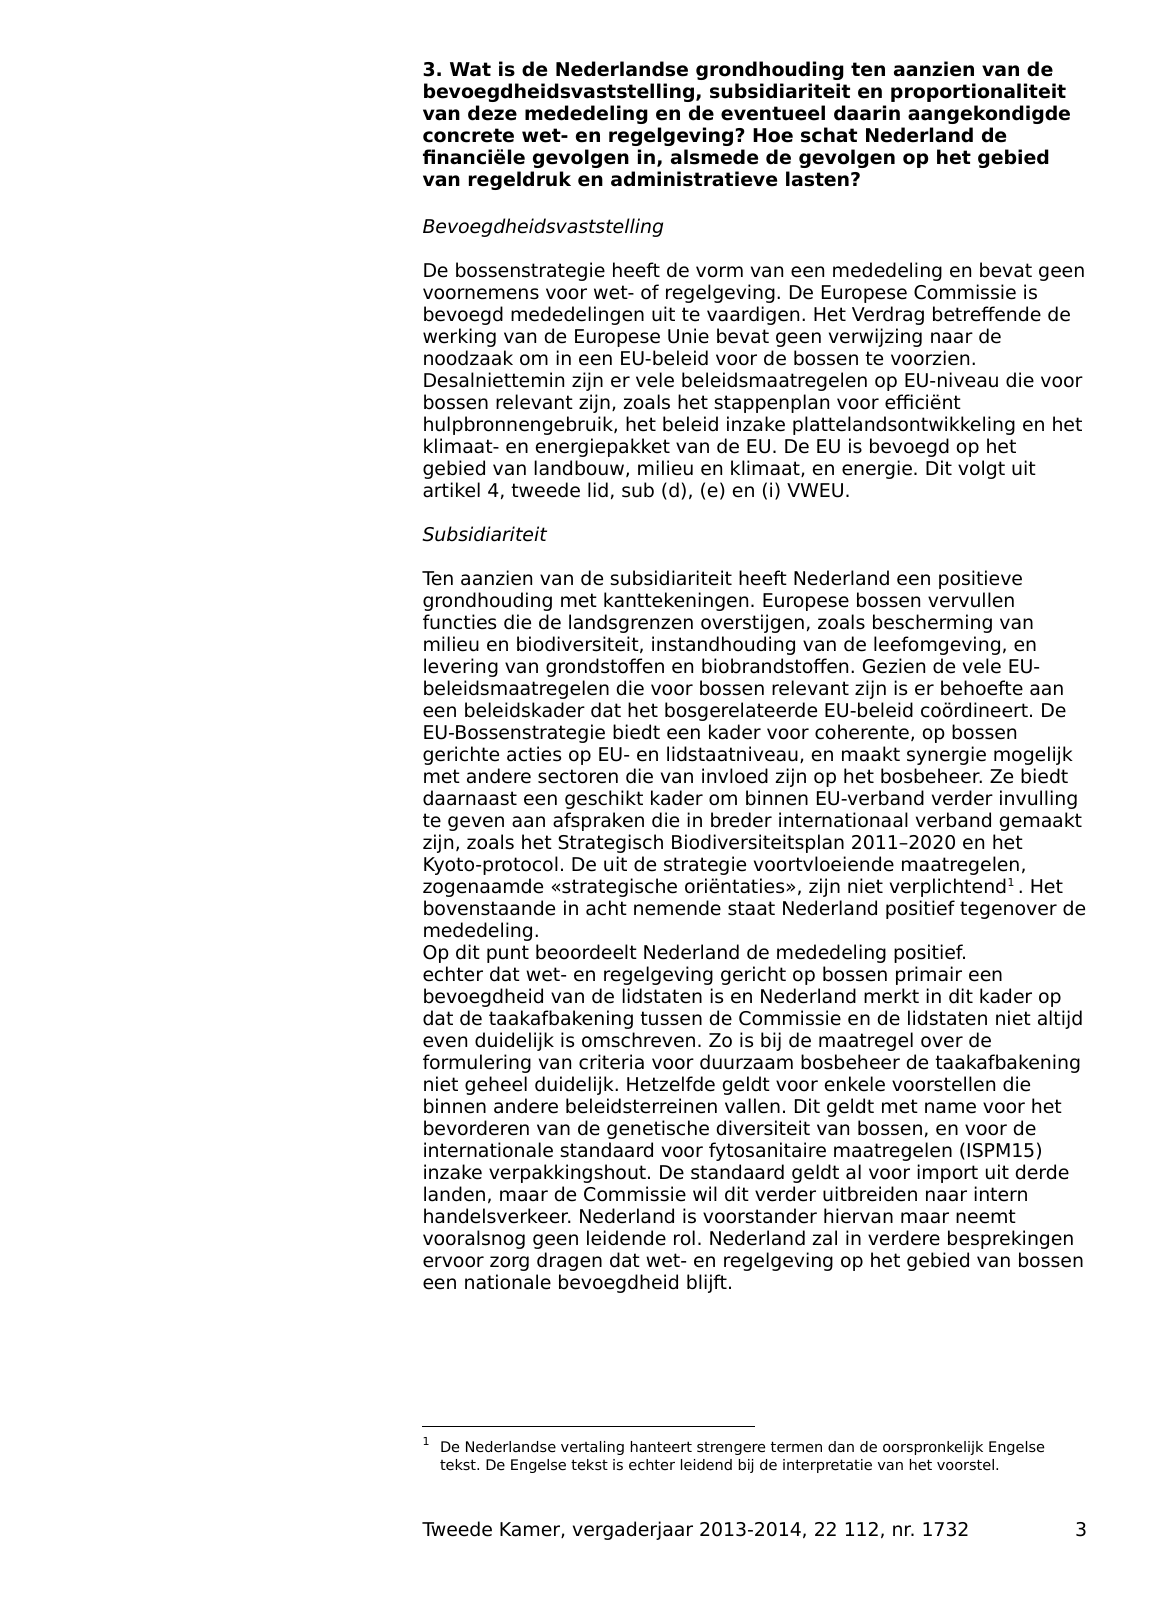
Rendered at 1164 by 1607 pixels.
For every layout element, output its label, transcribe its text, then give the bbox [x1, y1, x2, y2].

subtitle Subsidiariteit [422, 524, 1087, 546]
text De Nederlandse vertaling hanteert strengere termen dan de oorspronkelijk Engelse tekst. De Engelse tekst is echter leidend bij de interpretatie van het voorstel. [422, 1435, 1087, 1474]
text echter dat wet- en regelgeving gericht op bossen primair een bevoegdheid van de lidstaten is en Nederland merkt in dit kader op dat de taakafbakening tussen de Commissie en de lidstaten niet altijd even duidelijk is omschreven. Zo is bij de maatregel over de formulering van criteria voor duurzaam bosbeheer de taakafbakening niet geheel duidelijk. Hetzelfde geldt voor enkele voorstellen die binnen andere beleidsterreinen vallen. Dit geldt met name voor het bevorderen van de genetische diversiteit van bossen, en voor de internationale standaard voor fytosanitaire maatregelen (ISPM15) inzake verpakkingshout. De standaard geldt al voor import uit derde landen, maar de Commissie wil dit verder uitbreiden naar intern handelsverkeer. Nederland is voorstander hiervan maar neemt vooralsnog geen leidende rol. Nederland zal in verdere besprekingen ervoor zorg dragen dat wet- en regelgeving op het gebied van bossen een nationale bevoegdheid blijft. [422, 964, 1087, 1293]
subtitle Bevoegdheidsvaststelling [422, 216, 1087, 238]
text Op dit punt beoordeelt Nederland de mededeling positief. [422, 942, 1087, 964]
text De bossenstrategie heeft de vorm van een mededeling en bevat geen voornemens voor wet- of regelgeving. De Europese Commissie is bevoegd mededelingen uit te vaardigen. Het Verdrag betreffende de werking van de Europese Unie bevat geen verwijzing naar de noodzaak om in een EU-beleid voor de bossen te voorzien. Desalniettemin zijn er vele beleidsmaatregelen op EU-niveau die voor bossen relevant zijn, zoals het stappenplan voor efficiënt hulpbronnengebruik, het beleid inzake plattelandsontwikkeling en het klimaat- en energiepakket van de EU. De EU is bevoegd op het gebied van landbouw, milieu en klimaat, en energie. Dit volgt uit artikel 4, tweede lid, sub (d), (e) en (i) VWEU. [422, 260, 1087, 502]
subtitle 3. Wat is de Nederlandse grondhouding ten aanzien van de bevoegdheidsvaststelling, subsidiariteit en proportionaliteit van deze mededeling en de eventueel daarin aangekondigde concrete wet- en regelgeving? Hoe schat Nederland de financiële gevolgen in, alsmede de gevolgen op het gebied van regeldruk en administratieve lasten? [422, 59, 1087, 191]
text Ten aanzien van de subsidiariteit heeft Nederland een positieve grondhouding met kanttekeningen. Europese bossen vervullen functies die de landsgrenzen overstijgen, zoals bescherming van milieu en biodiversiteit, instandhouding van de leefomgeving, en levering van grondstoffen en biobrandstoffen. Gezien de vele EU-beleidsmaatregelen die voor bossen relevant zijn is er behoefte aan een beleidskader dat het bosgerelateerde EU-beleid coördineert. De EU-Bossenstrategie biedt een kader voor coherente, op bossen gerichte acties op EU- en lidstaatniveau, en maakt synergie mogelijk met andere sectoren die van invloed zijn op het bosbeheer. Ze biedt daarnaast een geschikt kader om binnen EU-verband verder invulling te geven aan afspraken die in breder internationaal verband gemaakt zijn, zoals het Strategisch Biodiversiteitsplan 2011–2020 en het Kyoto-protocol. De uit de strategie voortvloeiende maatregelen, zogenaamde «strategische oriëntaties», zijn niet verplichtend. Het bovenstaande in acht nemende staat Nederland positief tegenover de mededeling. [422, 568, 1087, 942]
